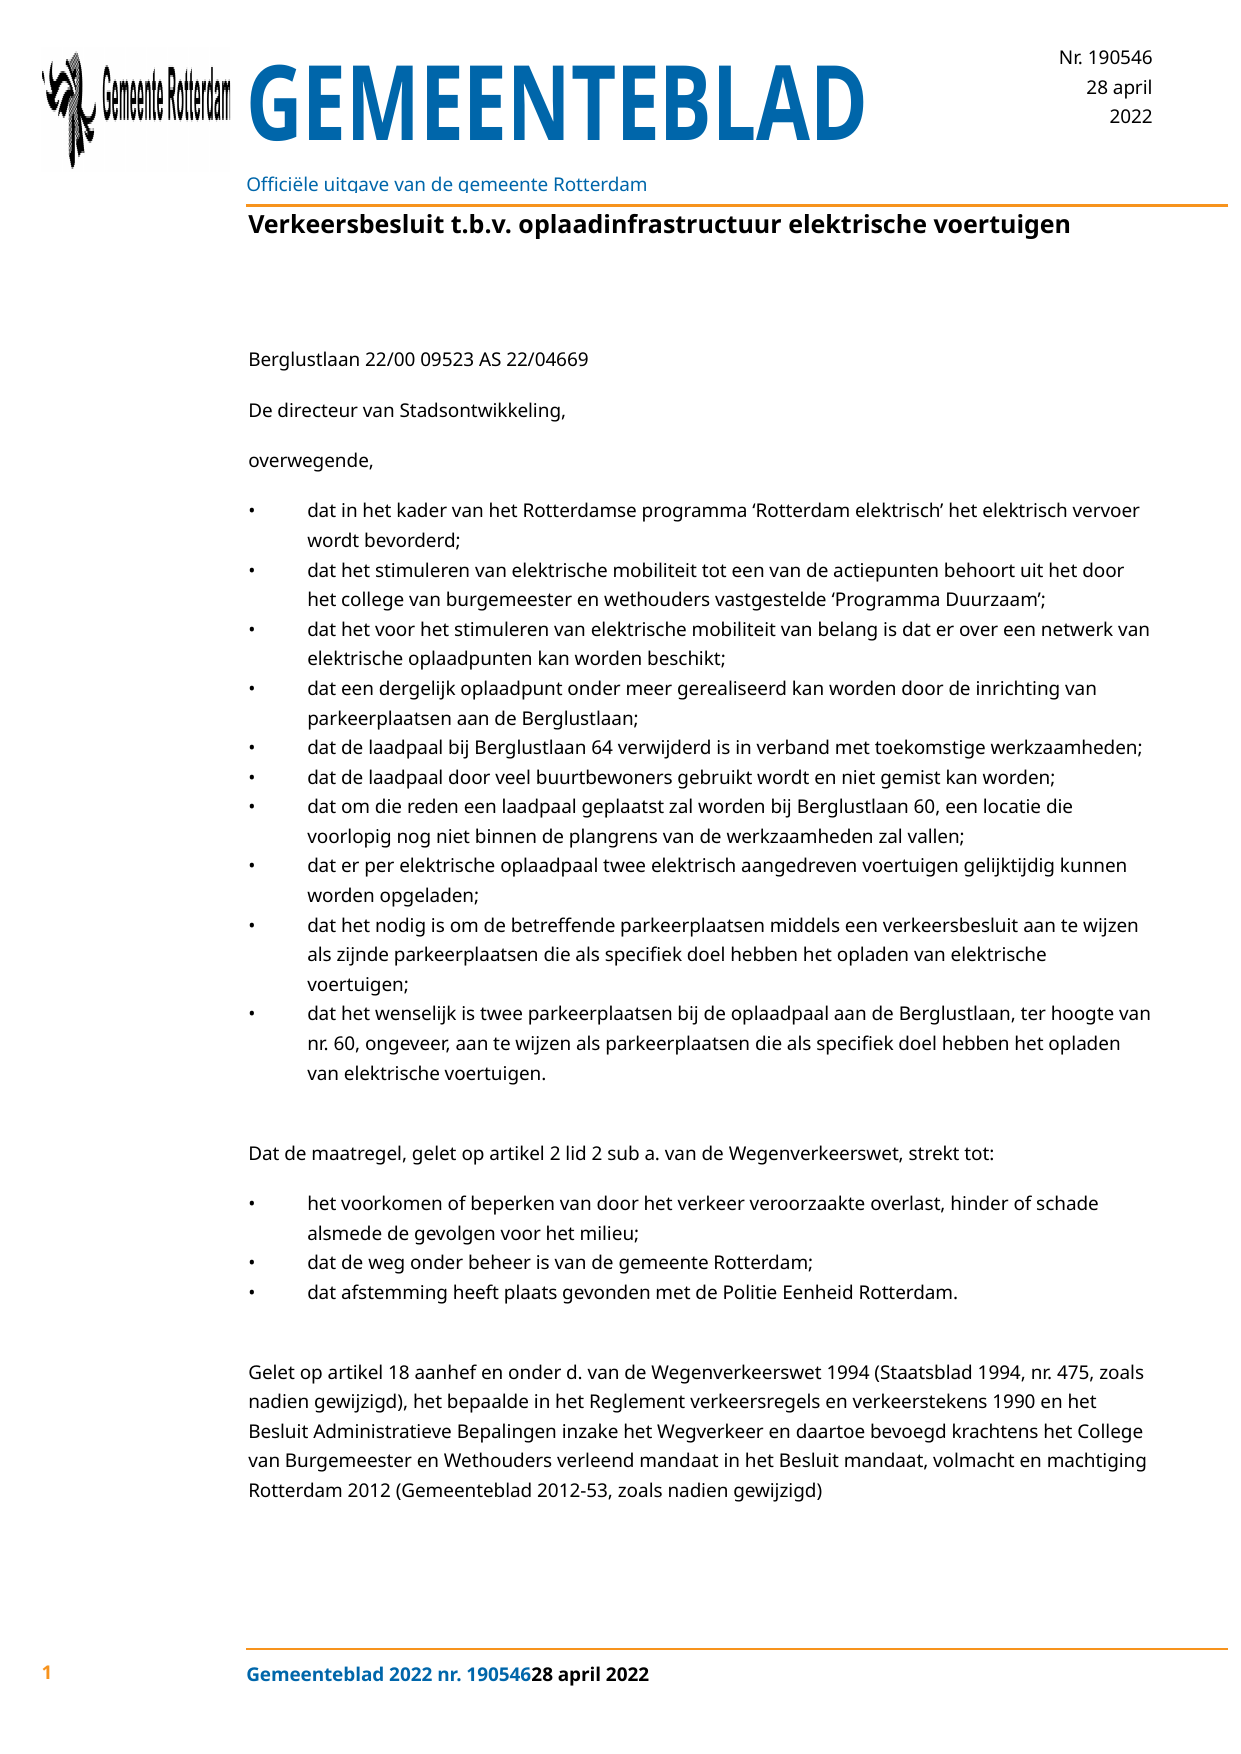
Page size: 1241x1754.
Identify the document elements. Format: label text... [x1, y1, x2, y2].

list dat het voor het stimuleren van elektrische mobiliteit van belang is dat er over een netwerk van elektrische oplaadpunten kan worden beschikt; [248, 616, 1152, 671]
list dat in het kader van het Rotterdamse programma ‘Rotterdam elektrisch’ het elektrisch vervoer wordt bevorderd; [248, 498, 1152, 553]
text Verkeersbesluit t.b.v. oplaadinfrastructuur elektrische voertuigen [248, 207, 1152, 241]
list dat de laadpaal door veel buurtbewoners gebruikt wordt en niet gemist kan worden; [248, 764, 1152, 790]
text Berglustlaan 22/00 09523 AS 22/04669 [248, 346, 1152, 372]
picture [41, 47, 231, 172]
list dat afstemming heeft plaats gevonden met de Politie Eenheid Rotterdam. [248, 1279, 1152, 1305]
list dat het nodig is om de betreffende parkeerplaatsen middels een verkeersbesluit aan te wijzen als zijnde parkeerplaatsen die als specifiek doel hebben het opladen van elektrische voertuigen; [248, 912, 1152, 997]
text De directeur van Stadsontwikkeling, [248, 397, 1152, 423]
list dat het wenselijk is twee parkeerplaatsen bij de oplaadpaal aan de Berglustlaan, ter hoogte van nr. 60, ongeveer, aan te wijzen als parkeerplaatsen die als specifiek doel hebben het opladen van elektrische voertuigen. [248, 1001, 1152, 1086]
list het voorkomen of beperken van door het verkeer veroorzaakte overlast, hinder of schade alsmede de gevolgen voor het milieu; [248, 1190, 1152, 1246]
text Gelet op artikel 18 aanhef en onder d. van de Wegenverkeerswet 1994 (Staatsblad 1994, nr. 475, zoals nadien gewijzigd), het bepaalde in het Reglement verkeersregels en verkeerstekens 1990 en het Besluit Administratieve Bepalingen inzake het Wegverkeer en daartoe bevoegd krachtens het College van Burgemeester en Wethouders verleend mandaat in het Besluit mandaat, volmacht en machtiging Rotterdam 2012 (Gemeenteblad 2012-53, zoals nadien gewijzigd) [248, 1359, 1152, 1503]
text overwegende, [248, 447, 1152, 473]
list dat het stimuleren van elektrische mobiliteit tot een van de actiepunten behoort uit het door het college van burgemeester en wethouders vastgestelde ‘Programma Duurzaam’; [248, 557, 1152, 612]
list dat de weg onder beheer is van de gemeente Rotterdam; [248, 1249, 1152, 1275]
list dat er per elektrische oplaadpaal twee elektrisch aangedreven voertuigen gelijktijdig kunnen worden opgeladen; [248, 853, 1152, 908]
text Dat de maatregel, gelet op artikel 2 lid 2 sub a. van de Wegenverkeerswet, strekt tot: [248, 1140, 1152, 1166]
list dat de laadpaal bij Berglustlaan 64 verwijderd is in verband met toekomstige werkzaamheden; [248, 734, 1152, 760]
list dat een dergelijk oplaadpunt onder meer gerealiseerd kan worden door de inrichting van parkeerplaatsen aan de Berglustlaan; [248, 675, 1152, 731]
list dat om die reden een laadpaal geplaatst zal worden bij Berglustlaan 60, een locatie die voorlopig nog niet binnen de plangrens van de werkzaamheden zal vallen; [248, 793, 1152, 849]
